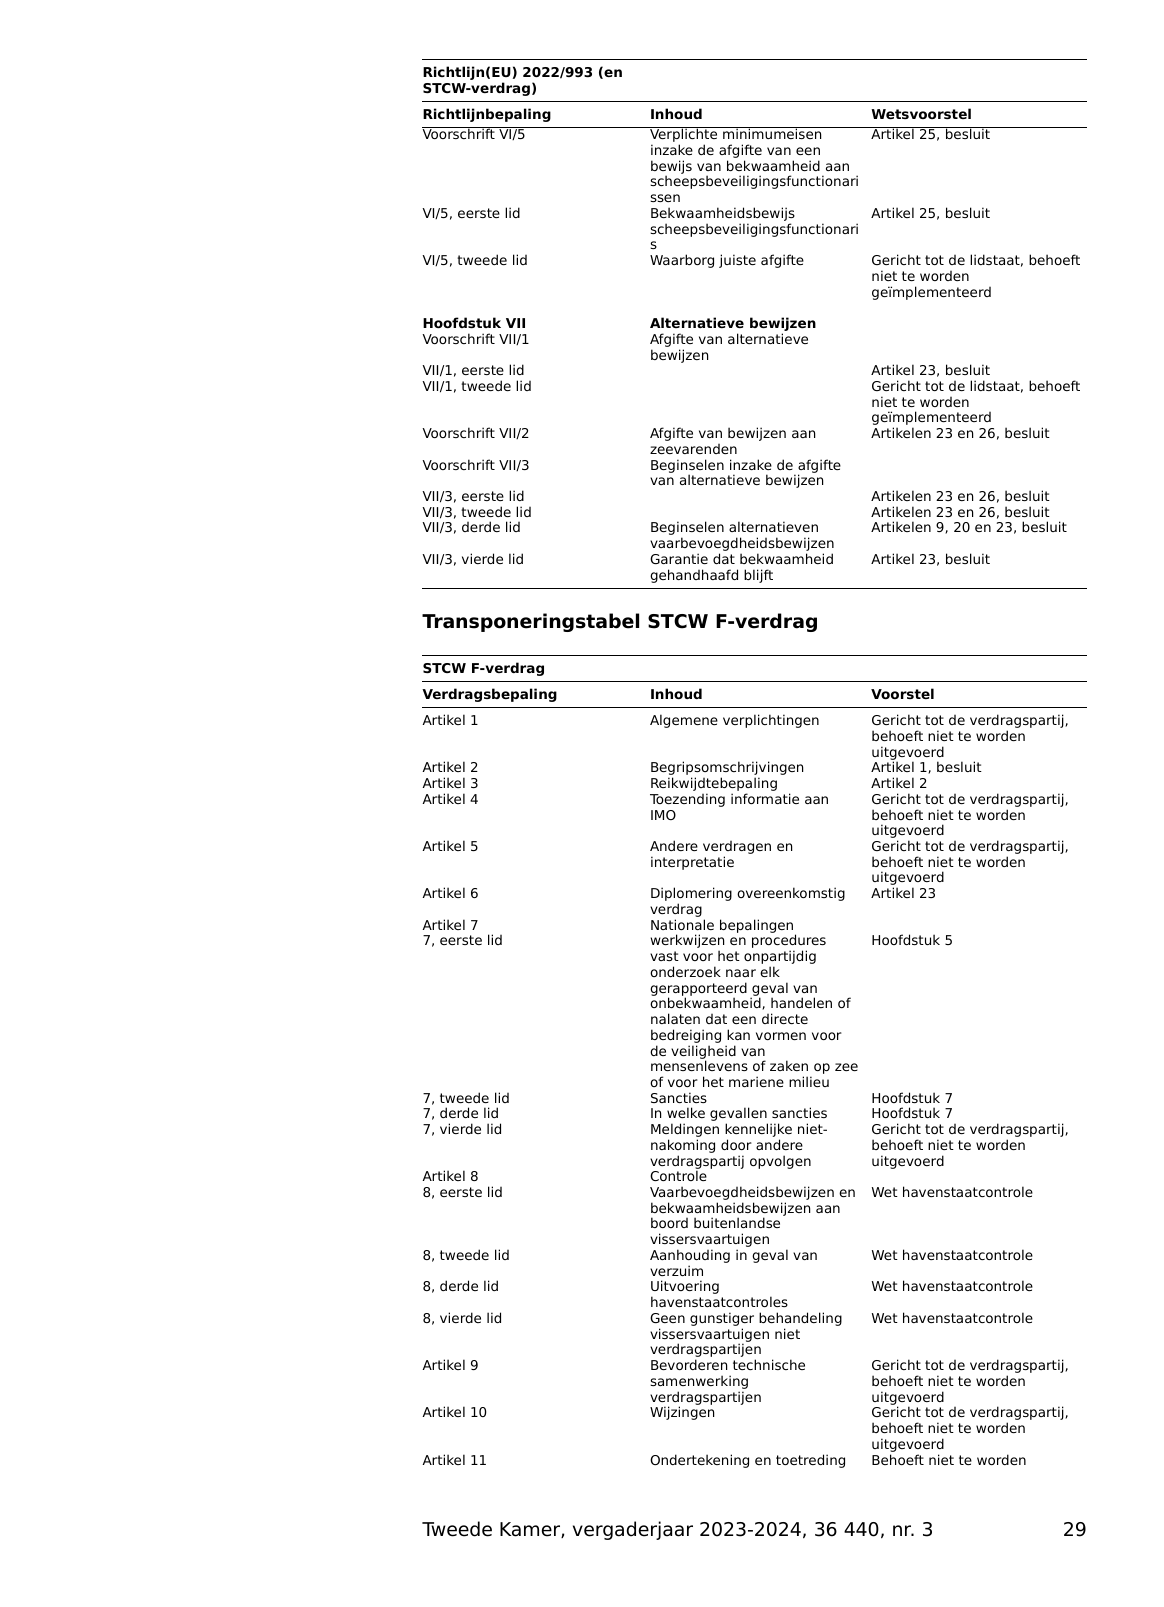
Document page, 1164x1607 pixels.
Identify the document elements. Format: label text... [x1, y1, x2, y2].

table_cell 8, derde lid [422, 1279, 644, 1311]
table_cell Inhoud [644, 682, 865, 707]
table_cell Begripsomschrijvingen [644, 760, 865, 776]
table_cell [865, 1169, 1087, 1185]
table_cell Voorschrift VII/2 [422, 426, 644, 457]
table_cell Geen gunstiger behandeling vissersvaartuigen niet verdragspartijen [644, 1311, 865, 1358]
table_cell Artikel 5 [422, 839, 644, 886]
table_cell Wet havenstaatcontrole [865, 1248, 1087, 1279]
table_cell Gericht tot de lidstaat, behoeft niet te worden geïmplementeerd [865, 253, 1087, 300]
table_cell [644, 379, 865, 426]
table_cell [644, 505, 865, 520]
table_cell Reikwijdtebepaling [644, 776, 865, 792]
table_cell VII/3, derde lid [422, 520, 644, 552]
table_header [644, 656, 865, 681]
table_cell Behoeft niet te worden [865, 1452, 1087, 1468]
table_cell [865, 300, 1087, 316]
table_cell [865, 458, 1087, 489]
table_cell 7, tweede lid [422, 1091, 644, 1106]
table_cell Wet havenstaatcontrole [865, 1185, 1087, 1248]
table_cell Bekwaamheidsbewijs scheepsbeveiligingsfunctionaris [644, 206, 865, 253]
table_cell Voorschrift VI/5 [422, 128, 644, 206]
table_cell Afgifte van bewijzen aan zeevarenden [644, 426, 865, 457]
table_cell Richtlijnbepaling [422, 102, 644, 127]
table_cell Voorstel [865, 682, 1087, 707]
table_cell Garantie dat bekwaamheid gehandhaafd blijft [644, 552, 865, 588]
table_cell Wijzingen [644, 1405, 865, 1452]
table_cell Wet havenstaatcontrole [865, 1279, 1087, 1311]
table_cell Artikel 6 [422, 886, 644, 917]
table_cell Artikel 9 [422, 1358, 644, 1405]
table_cell Afgifte van alternatieve bewijzen [644, 332, 865, 363]
table_header [644, 60, 865, 101]
table_cell Algemene verplichtingen [644, 708, 865, 760]
table_cell Artikel 2 [865, 776, 1087, 792]
table_header STCW F-verdrag [422, 656, 644, 681]
table_cell Controle [644, 1169, 865, 1185]
table_cell Artikel 23, besluit [865, 363, 1087, 379]
table_cell VII/1, eerste lid [422, 363, 644, 379]
table_cell Verdragsbepaling [422, 682, 644, 707]
table_cell [422, 300, 644, 316]
table_cell Ondertekening en toetreding [644, 1452, 865, 1468]
table_cell 8, tweede lid [422, 1248, 644, 1279]
table_cell VI/5, tweede lid [422, 253, 644, 300]
table_cell VII/3, tweede lid [422, 505, 644, 520]
table_cell Beginselen alternatieven vaarbevoegdheidsbewijzen [644, 520, 865, 552]
table_cell 7, eerste lid [422, 933, 644, 1091]
table_cell Verplichte minimumeisen inzake de afgifte van een bewijs van bekwaamheid aan scheepsbeveiligingsfunctionarissen [644, 128, 865, 206]
table_cell [865, 918, 1087, 933]
table_cell Artikel 8 [422, 1169, 644, 1185]
table_cell Uitvoering havenstaatcontroles [644, 1279, 865, 1311]
table_cell Artikel 3 [422, 776, 644, 792]
table_cell Artikel 1 [422, 708, 644, 760]
table_cell Artikel 7 [422, 918, 644, 933]
table_cell Aanhouding in geval van verzuim [644, 1248, 865, 1279]
table_cell Artikel 4 [422, 792, 644, 839]
table_cell Artikelen 9, 20 en 23, besluit [865, 520, 1087, 552]
table_cell Gericht tot de lidstaat, behoeft niet te worden geïmplementeerd [865, 379, 1087, 426]
table_cell Artikelen 23 en 26, besluit [865, 426, 1087, 457]
table_cell Artikel 23, besluit [865, 552, 1087, 588]
table_cell Artikelen 23 en 26, besluit [865, 505, 1087, 520]
table_cell [644, 363, 865, 379]
table_cell Vaarbevoegdheidsbewijzen en bekwaamheidsbewijzen aan boord buitenlandse vissersvaartuigen [644, 1185, 865, 1248]
table_cell [644, 300, 865, 316]
table_cell Artikel 25, besluit [865, 128, 1087, 206]
table_cell Artikel 2 [422, 760, 644, 776]
table_cell VII/3, eerste lid [422, 489, 644, 504]
table_cell Hoofdstuk VII [422, 316, 644, 332]
table_cell Inhoud [644, 102, 865, 127]
table_cell Wetsvoorstel [865, 102, 1087, 127]
table_cell Wet havenstaatcontrole [865, 1311, 1087, 1358]
table_cell Artikel 11 [422, 1452, 644, 1468]
table_cell Gericht tot de verdragspartij, behoeft niet te worden uitgevoerd [865, 839, 1087, 886]
table_cell Artikel 1, besluit [865, 760, 1087, 776]
table_cell VI/5, eerste lid [422, 206, 644, 253]
table_cell VII/1, tweede lid [422, 379, 644, 426]
table_cell 7, derde lid [422, 1106, 644, 1122]
table_cell 7, vierde lid [422, 1122, 644, 1169]
table_cell Alternatieve bewijzen [644, 316, 865, 332]
table_cell Voorschrift VII/1 [422, 332, 644, 363]
table_cell Voorschrift VII/3 [422, 458, 644, 489]
table_cell [865, 332, 1087, 363]
table_cell Gericht tot de verdragspartij, behoeft niet te worden uitgevoerd [865, 792, 1087, 839]
table_cell Nationale bepalingen [644, 918, 865, 933]
table_cell Hoofdstuk 7 [865, 1091, 1087, 1106]
table_cell [865, 316, 1087, 332]
table_cell werkwijzen en procedures vast voor het onpartijdig onderzoek naar elk gerapporteerd geval van onbekwaamheid, handelen of nalaten dat een directe bedreiging kan vormen voor de veiligheid van mensenlevens of zaken op zee of voor het mariene milieu [644, 933, 865, 1091]
table_cell Diplomering overeenkomstig verdrag [644, 886, 865, 917]
table_cell In welke gevallen sancties [644, 1106, 865, 1122]
table_cell Hoofdstuk 7 [865, 1106, 1087, 1122]
table_cell Sancties [644, 1091, 865, 1106]
table_cell Beginselen inzake de afgifte van alternatieve bewijzen [644, 458, 865, 489]
table_cell Toezending informatie aan IMO [644, 792, 865, 839]
table_cell [644, 489, 865, 504]
table_cell Artikel 10 [422, 1405, 644, 1452]
table_header Richtlijn(EU) 2022/993 (en STCW-verdrag) [422, 60, 644, 101]
table_cell 8, vierde lid [422, 1311, 644, 1358]
table_header [865, 60, 1087, 101]
table_cell Gericht tot de verdragspartij, behoeft niet te worden uitgevoerd [865, 1122, 1087, 1169]
table_header [865, 656, 1087, 681]
table_cell Meldingen kennelijke niet-nakoming door andere verdragspartij opvolgen [644, 1122, 865, 1169]
table_cell Bevorderen technische samenwerking verdragspartijen [644, 1358, 865, 1405]
table_cell Hoofdstuk 5 [865, 933, 1087, 1091]
table_cell Gericht tot de verdragspartij, behoeft niet te worden uitgevoerd [865, 1358, 1087, 1405]
table_cell 8, eerste lid [422, 1185, 644, 1248]
table_cell Artikel 25, besluit [865, 206, 1087, 253]
subtitle Transponeringstabel STCW F-verdrag [422, 611, 1087, 633]
table_cell Andere verdragen en interpretatie [644, 839, 865, 886]
table_cell Gericht tot de verdragspartij, behoeft niet te worden uitgevoerd [865, 1405, 1087, 1452]
table_cell Artikelen 23 en 26, besluit [865, 489, 1087, 504]
table_cell Artikel 23 [865, 886, 1087, 917]
table_cell VII/3, vierde lid [422, 552, 644, 588]
table_cell Waarborg juiste afgifte [644, 253, 865, 300]
table_cell Gericht tot de verdragspartij, behoeft niet te worden uitgevoerd [865, 708, 1087, 760]
